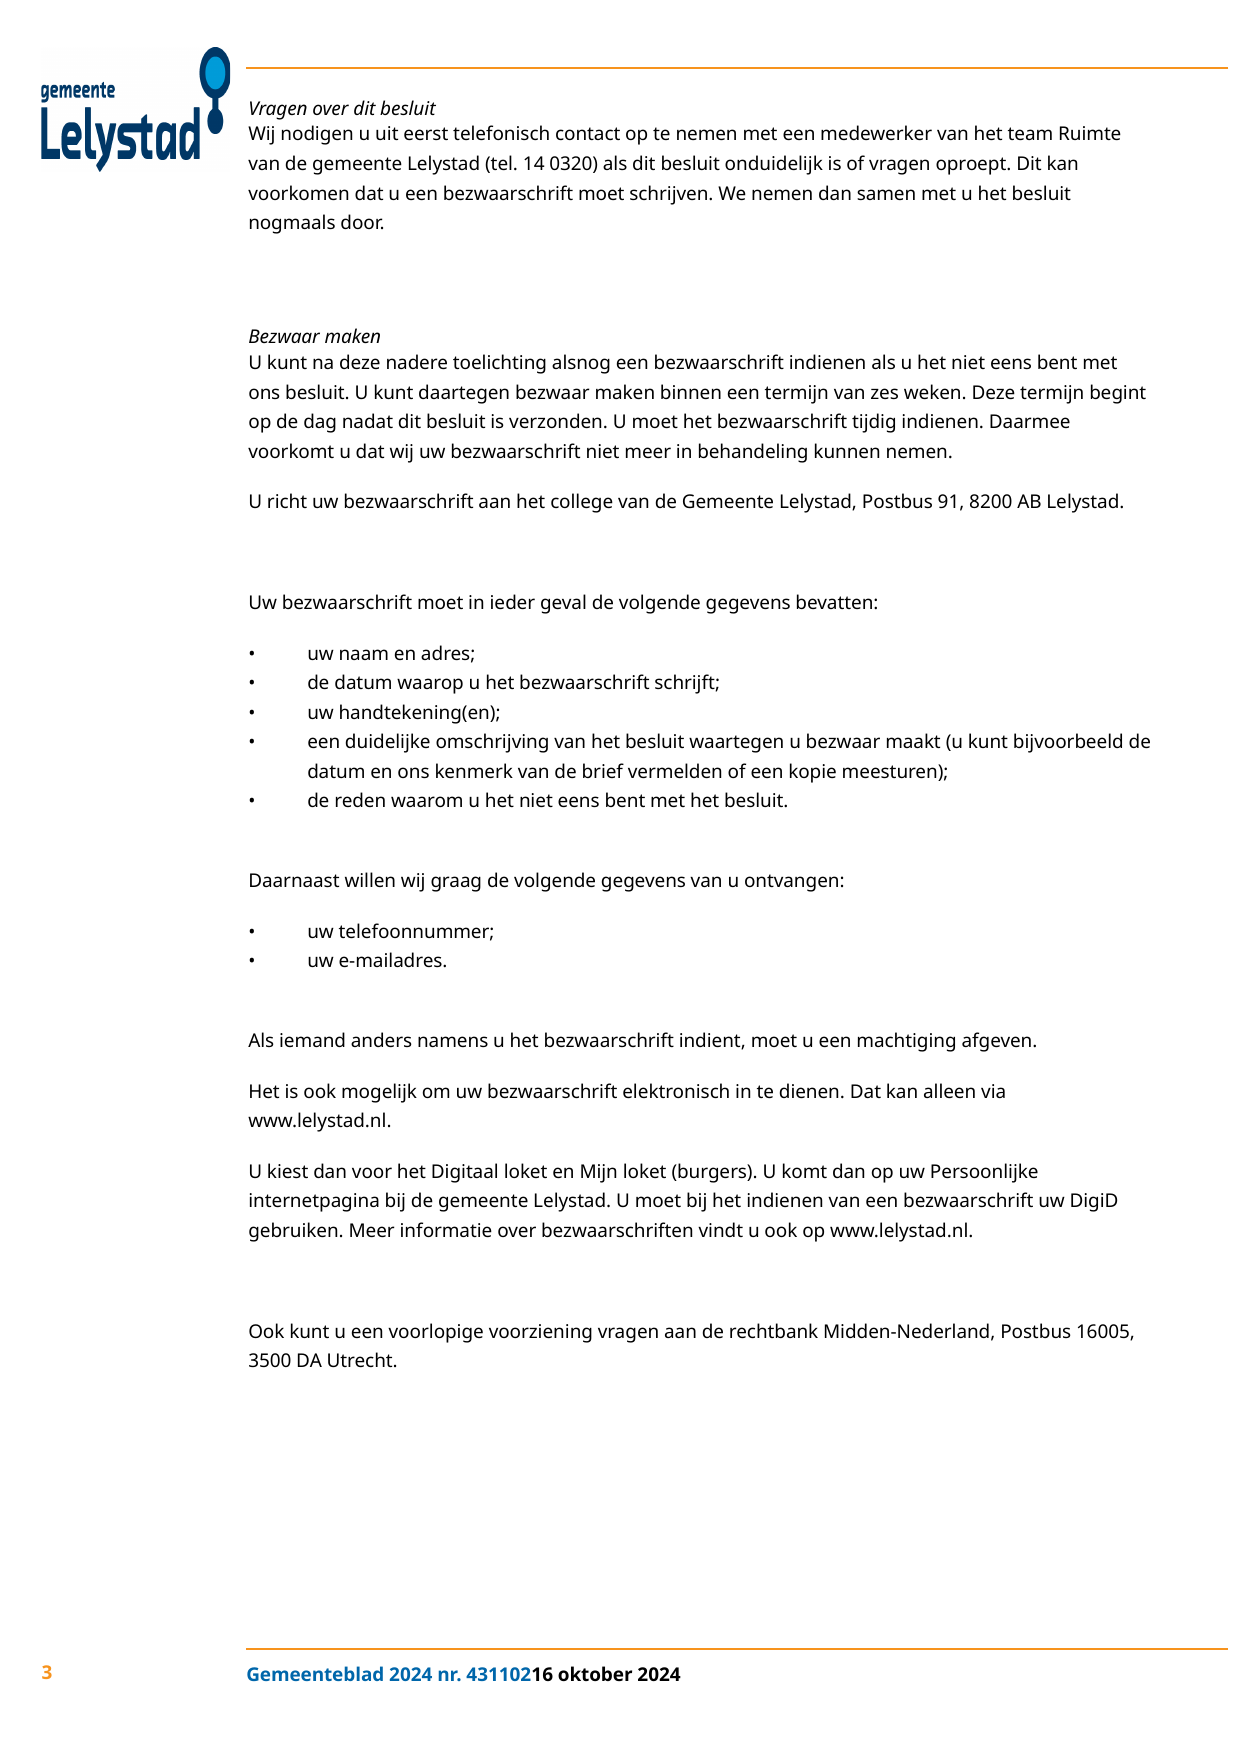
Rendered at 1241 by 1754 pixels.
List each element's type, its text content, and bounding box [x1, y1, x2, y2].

text Ook kunt u een voorlopige voorziening vragen aan de rechtbank Midden-Nederland, Postbus 16005, 3500 DA Utrecht. [248, 1318, 1152, 1373]
list uw telefoonnummer; [248, 918, 1152, 944]
list uw naam en adres; [248, 640, 1152, 666]
text Vragen over dit besluit [248, 95, 1152, 121]
list de reden waarom u het niet eens bent met het besluit. [248, 788, 1152, 813]
text Als iemand anders namens u het bezwaarschrift indient, moet u een machtiging afgeven. [248, 1028, 1152, 1053]
text U kunt na deze nadere toelichting alsnog een bezwaarschrift indienen als u het niet eens bent met ons besluit. U kunt daartegen bezwaar maken binnen een termijn van zes weken. Deze termijn begint op de dag nadat dit besluit is verzonden. U moet het bezwaarschrift tijdig indienen. Daarmee voorkomt u dat wij uw bezwaarschrift niet meer in behandeling kunnen nemen. [248, 349, 1152, 464]
list uw handtekening(en); [248, 699, 1152, 725]
text Bezwaar maken [248, 324, 1152, 349]
text U richt uw bezwaarschrift aan het college van de Gemeente Lelystad, Postbus 91, 8200 AB Lelystad. [248, 488, 1152, 514]
picture [41, 47, 231, 172]
list een duidelijke omschrijving van het besluit waartegen u bezwaar maakt (u kunt bijvoorbeeld de datum en ons kenmerk van de brief vermelden of een kopie meesturen); [248, 728, 1152, 784]
list de datum waarop u het bezwaarschrift schrijft; [248, 669, 1152, 695]
text U kiest dan voor het Digitaal loket en Mijn loket (burgers). U komt dan op uw Persoonlijke internetpagina bij de gemeente Lelystad. U moet bij het indienen van een bezwaarschrift uw DigiD gebruiken. Meer informatie over bezwaarschriften vindt u ook op www.lelystad.nl. [248, 1158, 1152, 1243]
text Daarnaast willen wij graag de volgende gegevens van u ontvangen: [248, 868, 1152, 893]
text Wij nodigen u uit eerst telefonisch contact op te nemen met een medewerker van het team Ruimte van de gemeente Lelystad (tel. 14 0320) als dit besluit onduidelijk is of vragen oproept. Dit kan voorkomen dat u een bezwaarschrift moet schrijven. We nemen dan samen met u het besluit nogmaals door. [248, 121, 1152, 235]
text Het is ook mogelijk om uw bezwaarschrift elektronisch in te dienen. Dat kan alleen via www.lelystad.nl. [248, 1078, 1152, 1133]
list uw e-mailadres. [248, 948, 1152, 973]
text Uw bezwaarschrift moet in ieder geval de volgende gegevens bevatten: [248, 589, 1152, 615]
